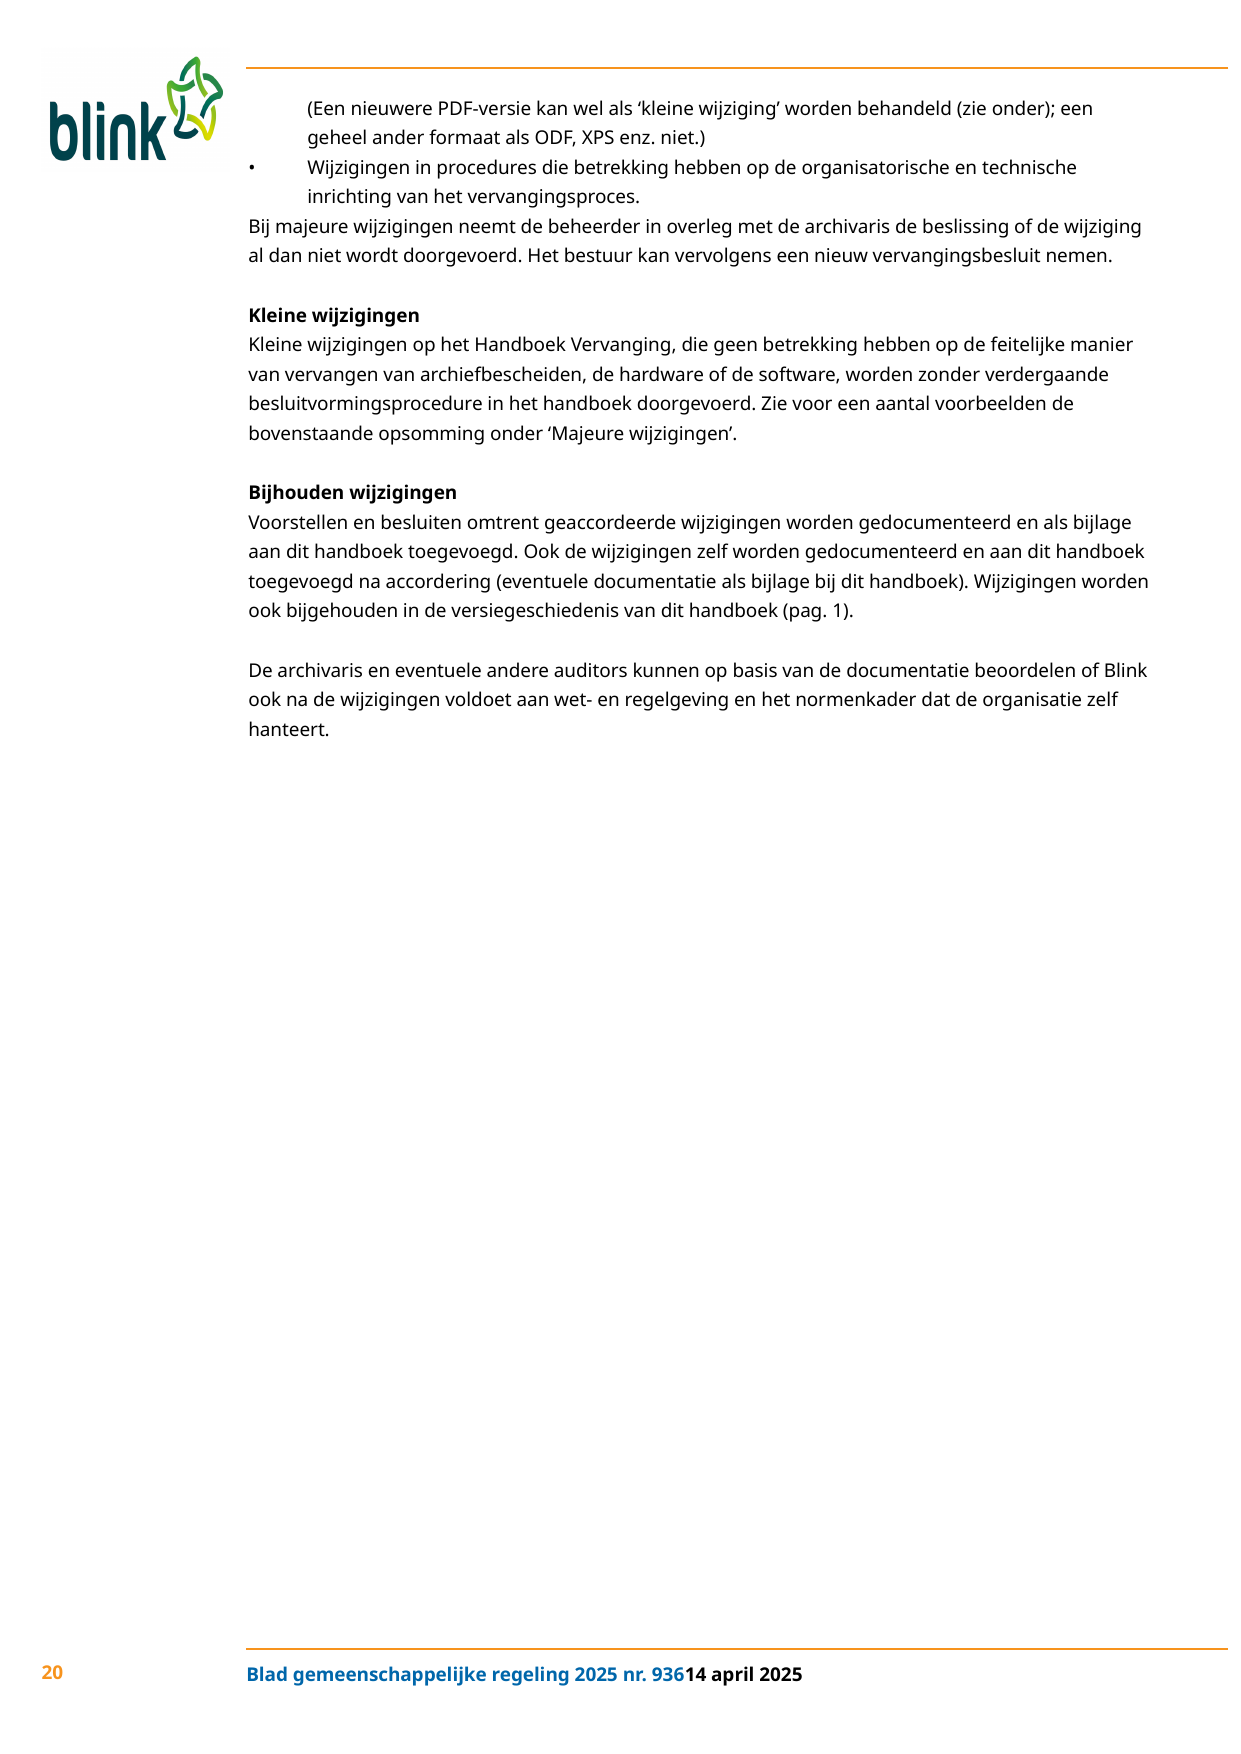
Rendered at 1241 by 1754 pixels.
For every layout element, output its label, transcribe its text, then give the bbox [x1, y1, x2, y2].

text Bij majeure wijzigingen neemt de beheerder in overleg met de archivaris de beslissing of de wijziging al dan niet wordt doorgevoerd. Het bestuur kan vervolgens een nieuw vervangingsbesluit nemen. [248, 213, 1152, 268]
list (Een nieuwere PDF-versie kan wel als ‘kleine wijziging’ worden behandeld (zie onder); een geheel ander formaat als ODF, XPS enz. niet.) [248, 95, 1152, 150]
text Bijhouden wijzigingen [248, 479, 1152, 505]
text Voorstellen en besluiten omtrent geaccordeerde wijzigingen worden gedocumenteerd en als bijlage aan dit handboek toegevoegd. Ook de wijzigingen zelf worden gedocumenteerd en aan dit handboek toegevoegd na accordering (eventuele documentatie als bijlage bij dit handboek). Wijzigingen worden ook bijgehouden in de versiegeschiedenis van dit handboek (pag. 1). [248, 509, 1152, 623]
text De archivaris en eventuele andere auditors kunnen op basis van de documentatie beoordelen of Blink ook na de wijzigingen voldoet aan wet- en regelgeving en het normenkader dat de organisatie zelf hanteert. [248, 657, 1152, 742]
text Kleine wijzigingen [248, 302, 1152, 328]
picture [41, 47, 231, 172]
list Wijzigingen in procedures die betrekking hebben op de organisatorische en technische inrichting van het vervangingsproces. [248, 154, 1152, 209]
text Kleine wijzigingen op het Handboek Vervanging, die geen betrekking hebben op de feitelijke manier van vervangen van archiefbescheiden, de hardware of de software, worden zonder verdergaande besluitvormingsprocedure in het handboek doorgevoerd. Zie voor een aantal voorbeelden de bovenstaande opsomming onder ‘Majeure wijzigingen’. [248, 331, 1152, 446]
